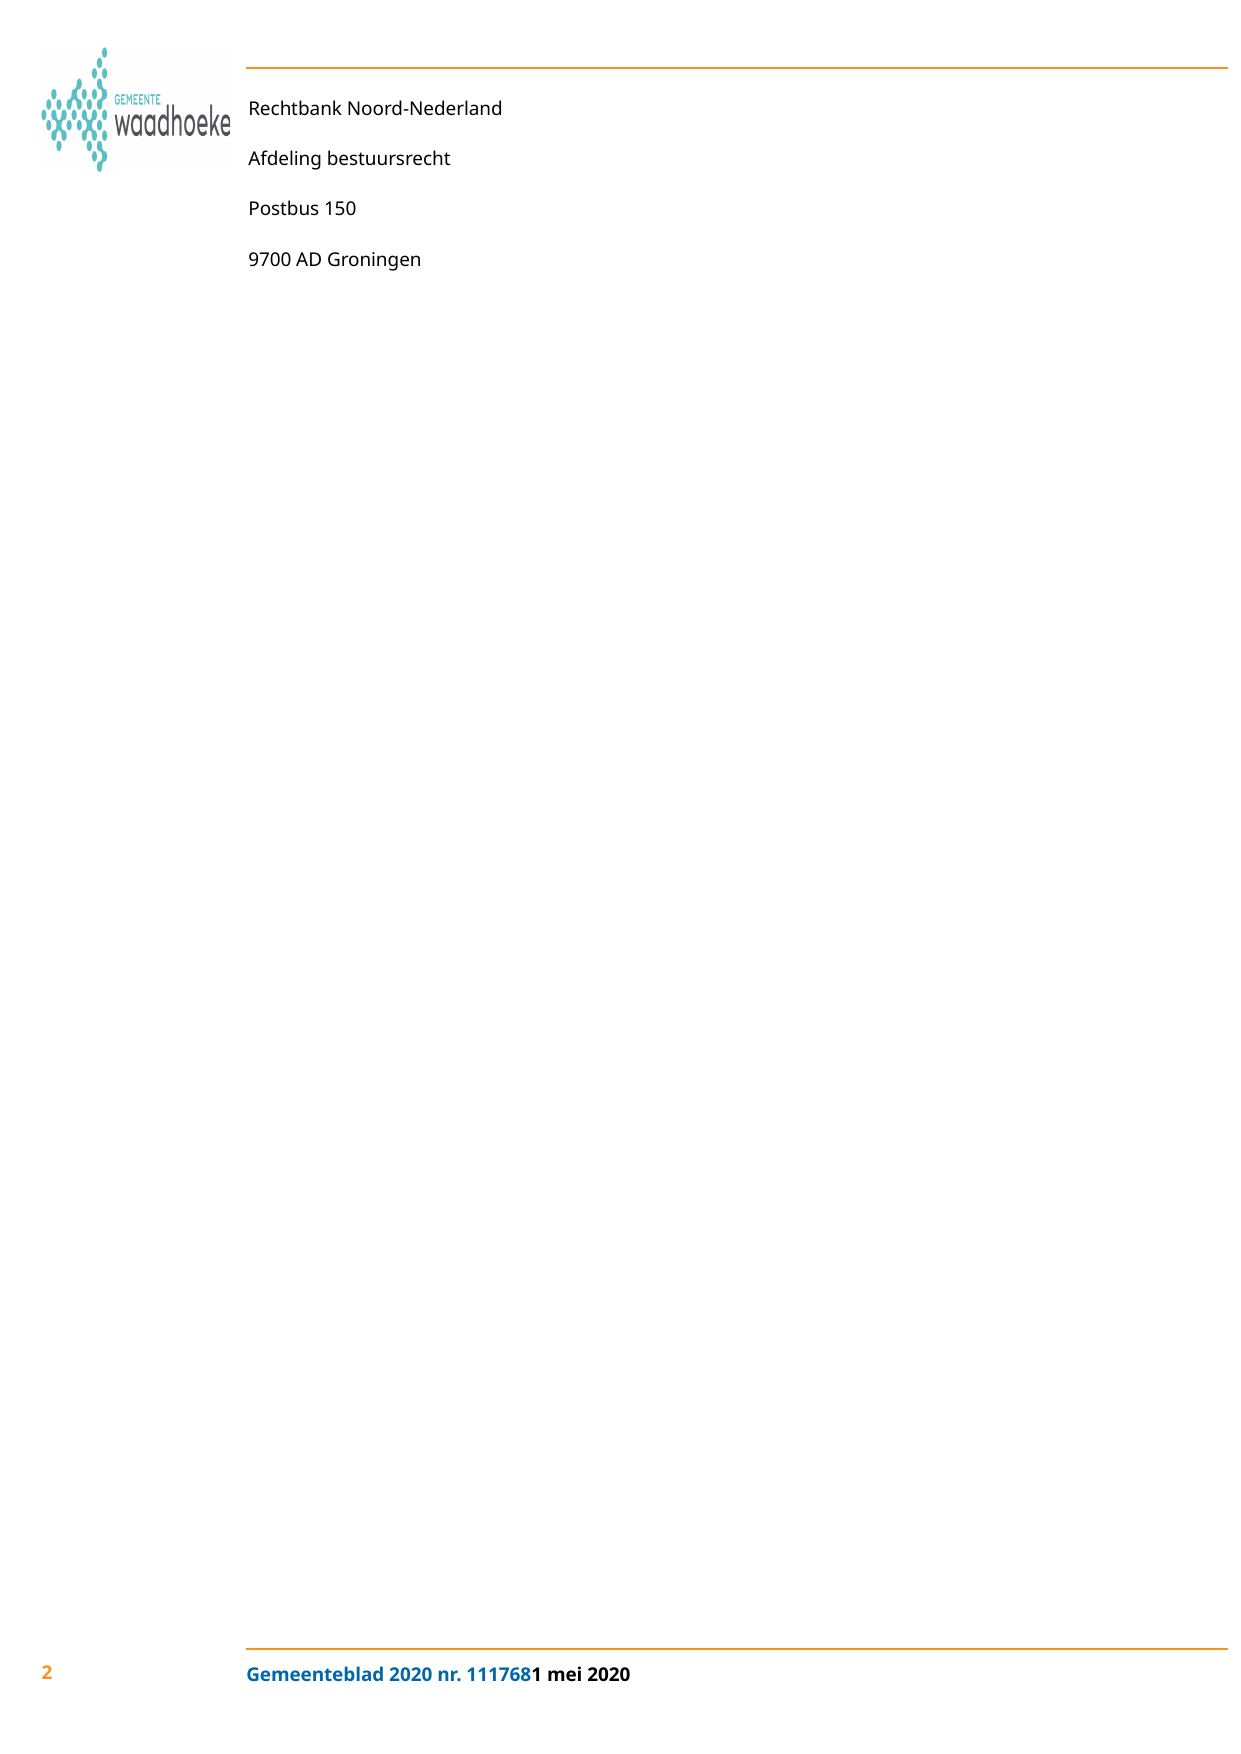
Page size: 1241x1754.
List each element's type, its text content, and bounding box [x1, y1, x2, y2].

text Postbus 150 [248, 196, 1152, 221]
text 9700 AD Groningen [248, 246, 1152, 272]
text Rechtbank Noord-Nederland [248, 95, 1152, 121]
text Afdeling bestuursrecht [248, 145, 1152, 171]
picture [41, 47, 231, 172]
